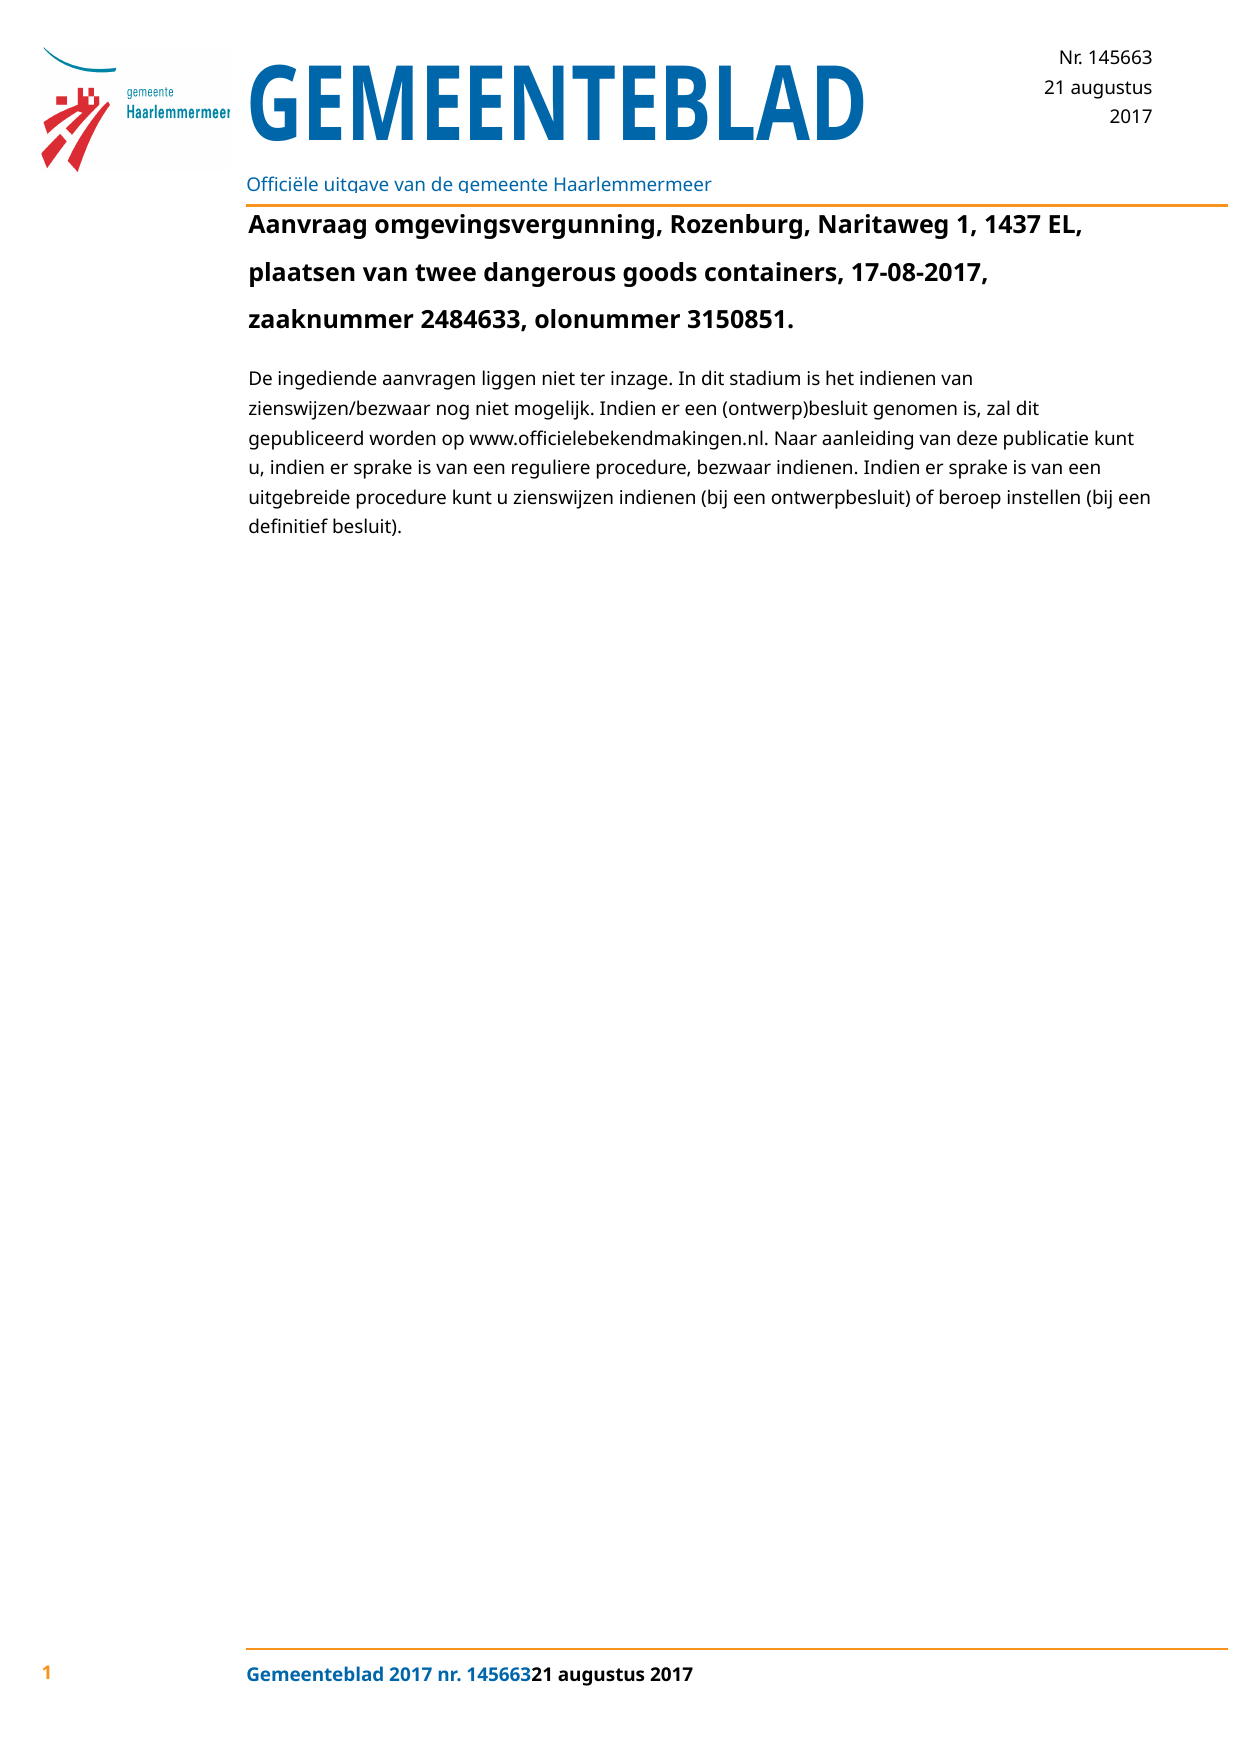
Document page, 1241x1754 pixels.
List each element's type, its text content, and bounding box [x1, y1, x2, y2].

text Aanvraag omgevingsvergunning, Rozenburg, Naritaweg 1, 1437 EL, plaatsen van twee dangerous goods containers, 17-08-2017, zaaknummer 2484633, olonummer 3150851. [248, 207, 1152, 336]
text De ingediende aanvragen liggen niet ter inzage. In dit stadium is het indienen van zienswijzen/bezwaar nog niet mogelijk. Indien er een (ontwerp)besluit genomen is, zal dit gepubliceerd worden op www.officielebekendmakingen.nl. Naar aanleiding van deze publicatie kunt u, indien er sprake is van een reguliere procedure, bezwaar indienen. Indien er sprake is van een uitgebreide procedure kunt u zienswijzen indienen (bij een ontwerpbesluit) of beroep instellen (bij een definitief besluit). [248, 366, 1152, 539]
picture [41, 47, 231, 172]
